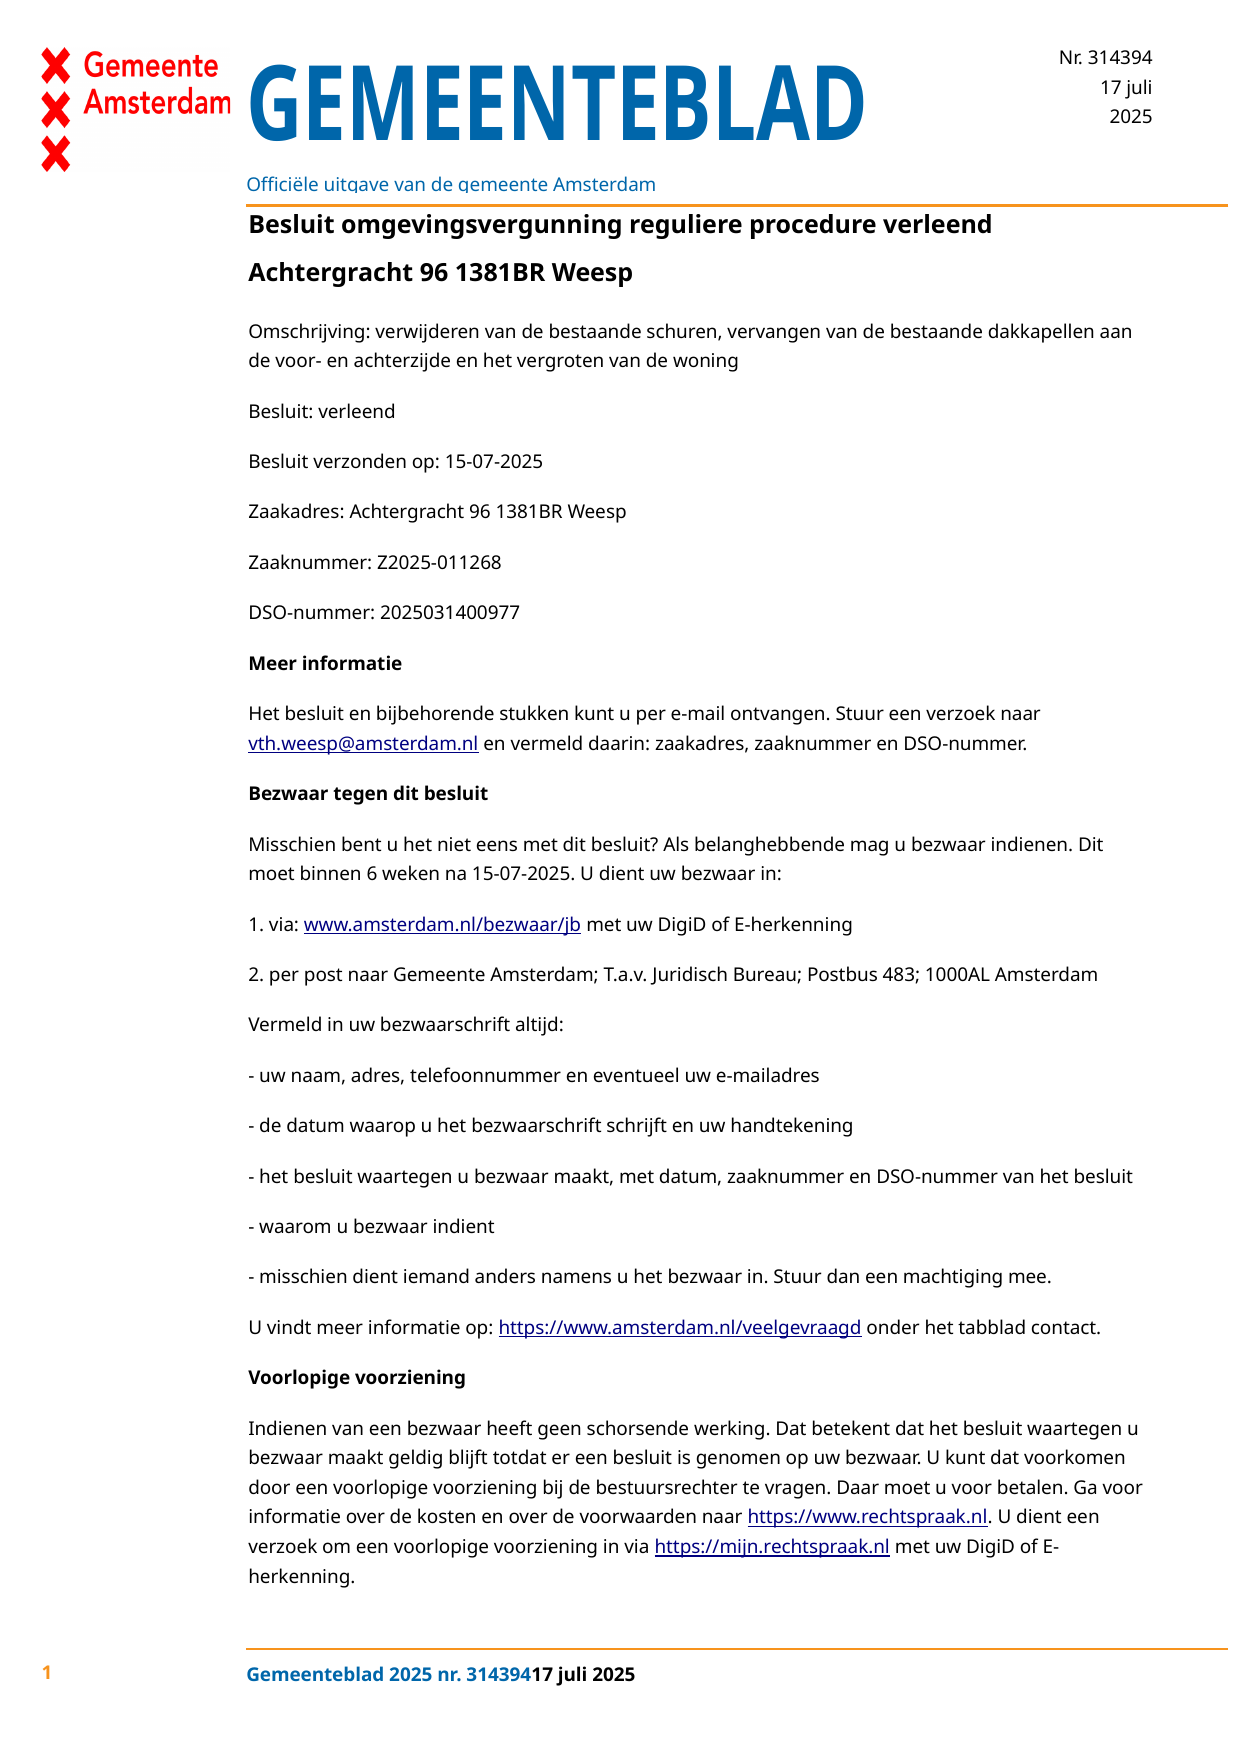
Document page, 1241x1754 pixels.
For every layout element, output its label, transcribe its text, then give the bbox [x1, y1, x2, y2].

text U vindt meer informatie op: https://www.amsterdam.nl/veelgevraagd onder het tabblad contact. [248, 1314, 1152, 1340]
text Zaaknummer: Z2025-011268 [248, 549, 1152, 575]
text Voorlopige voorziening [248, 1364, 1152, 1390]
text Besluit verzonden op: 15-07-2025 [248, 448, 1152, 474]
text Vermeld in uw bezwaarschrift altijd: [248, 1012, 1152, 1037]
text Omschrijving: verwijderen van de bestaande schuren, vervangen van de bestaande dakkapellen aan de voor- en achterzijde en het vergroten van de woning [248, 318, 1152, 373]
text - uw naam, adres, telefoonnummer en eventueel uw e-mailadres [248, 1062, 1152, 1088]
text 1. via: www.amsterdam.nl/bezwaar/jb met uw DigiD of E-herkenning [248, 911, 1152, 937]
text Misschien bent u het niet eens met dit besluit? Als belanghebbende mag u bezwaar indienen. Dit moet binnen 6 weken na 15-07-2025. U dient uw bezwaar in: [248, 831, 1152, 886]
text Indienen van een bezwaar heeft geen schorsende werking. Dat betekent dat het besluit waartegen u bezwaar maakt geldig blijft totdat er een besluit is genomen op uw bezwaar. U kunt dat voorkomen door een voorlopige voorziening bij de bestuursrechter te vragen. Daar moet u voor betalen. Ga voor informatie over de kosten en over de voorwaarden naar https://www.rechtspraak.nl. U dient een verzoek om een voorlopige voorziening in via https://mijn.rechtspraak.nl met uw DigiD of E-herkenning. [248, 1415, 1152, 1589]
text - het besluit waartegen u bezwaar maakt, met datum, zaaknummer en DSO-nummer van het besluit [248, 1163, 1152, 1189]
text Meer informatie [248, 650, 1152, 676]
text Zaakadres: Achtergracht 96 1381BR Weesp [248, 499, 1152, 524]
text Bezwaar tegen dit besluit [248, 780, 1152, 806]
text Besluit omgevingsvergunning reguliere procedure verleend Achtergracht 96 1381BR Weesp [248, 207, 1152, 288]
text DSO-nummer: 2025031400977 [248, 599, 1152, 625]
text 2. per post naar Gemeente Amsterdam; T.a.v. Juridisch Bureau; Postbus 483; 1000AL Amsterdam [248, 961, 1152, 987]
text Besluit: verleend [248, 398, 1152, 424]
text - waarom u bezwaar indient [248, 1213, 1152, 1239]
text - de datum waarop u het bezwaarschrift schrijft en uw handtekening [248, 1112, 1152, 1138]
text - misschien dient iemand anders namens u het bezwaar in. Stuur dan een machtiging mee. [248, 1264, 1152, 1289]
text Het besluit en bijbehorende stukken kunt u per e-mail ontvangen. Stuur een verzoek naar vth.weesp@amsterdam.nl en vermeld daarin: zaakadres, zaaknummer en DSO-nummer. [248, 700, 1152, 756]
picture [41, 47, 231, 172]
